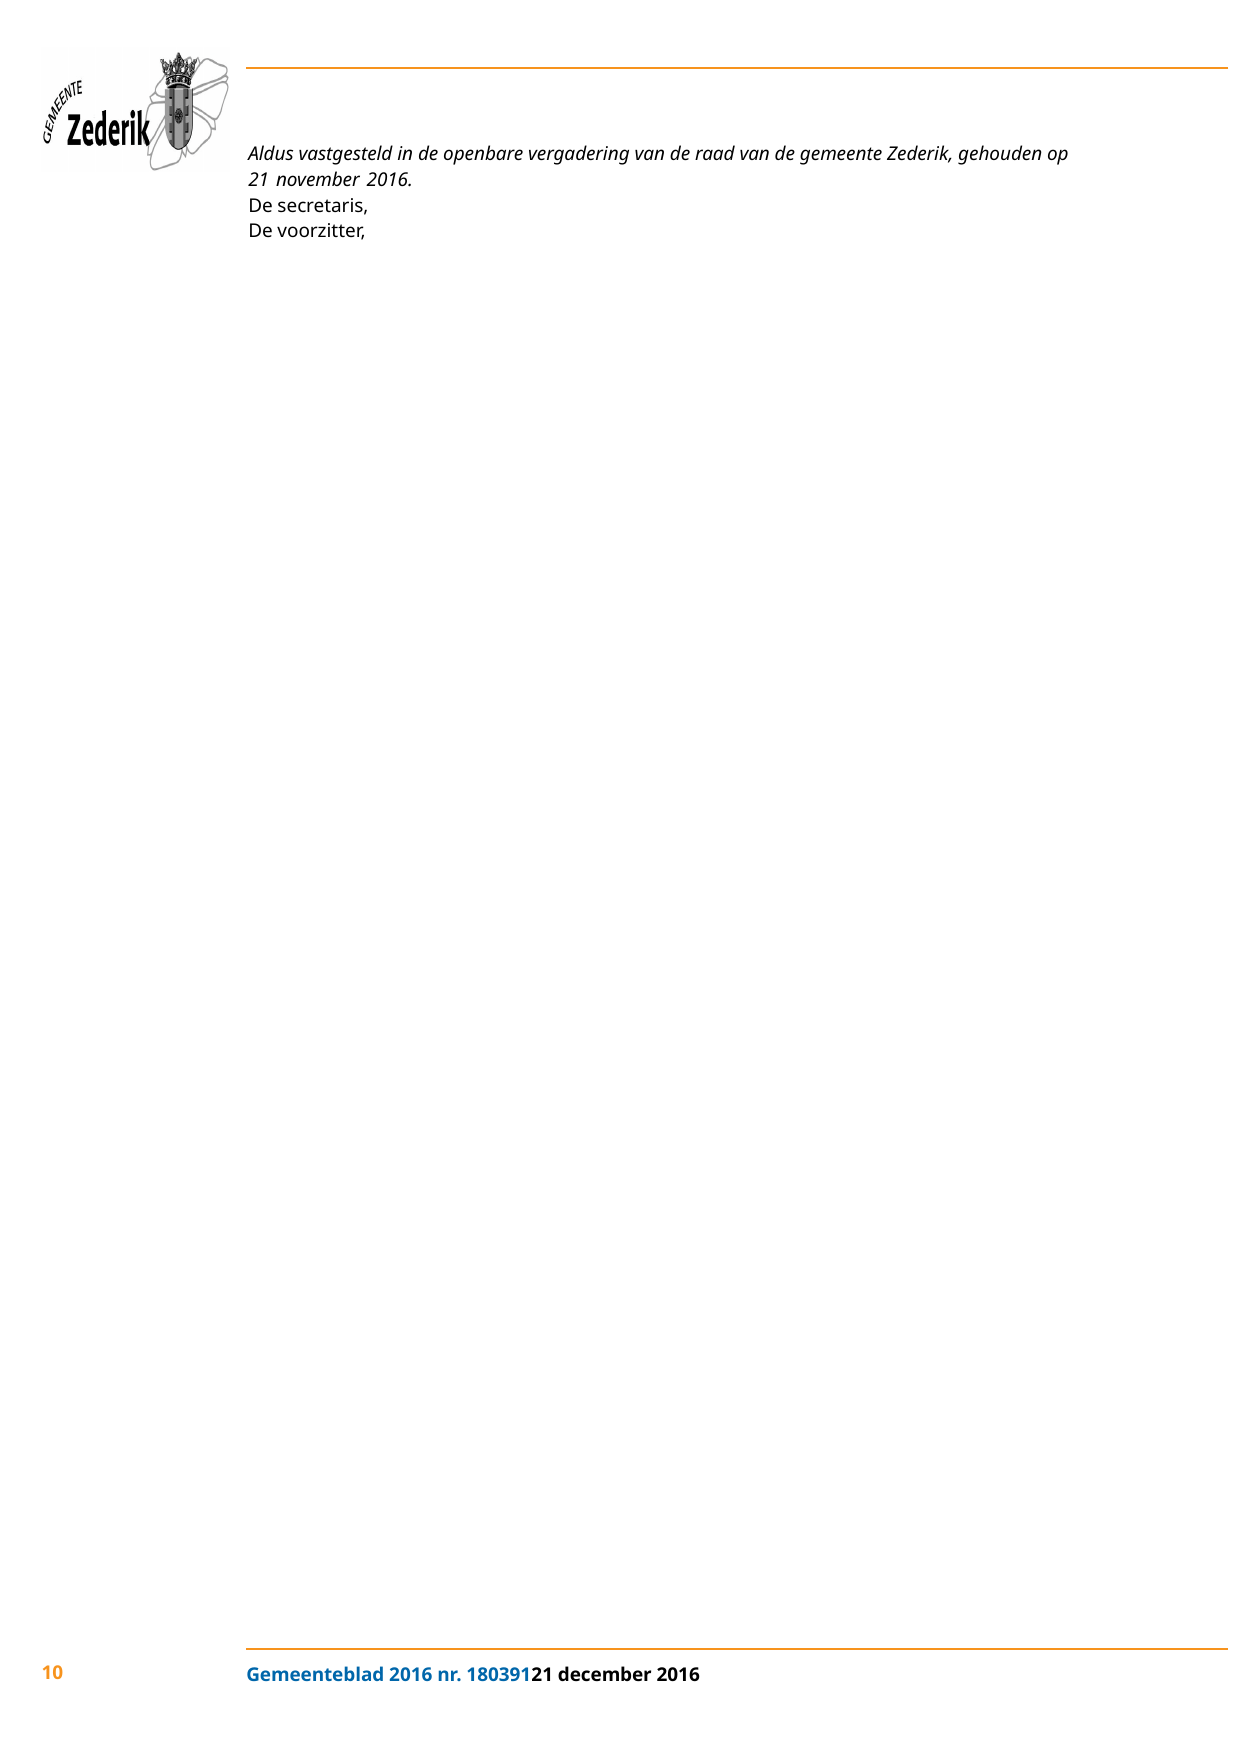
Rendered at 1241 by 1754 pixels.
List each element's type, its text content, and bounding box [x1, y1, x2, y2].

text De secretaris, [248, 192, 1152, 218]
text De voorzitter, [248, 218, 1152, 243]
picture [41, 47, 231, 172]
text Aldus vastgesteld in de openbare vergadering van de raad van de gemeente Zederik, gehouden op 21 november 2016. [248, 140, 1152, 192]
